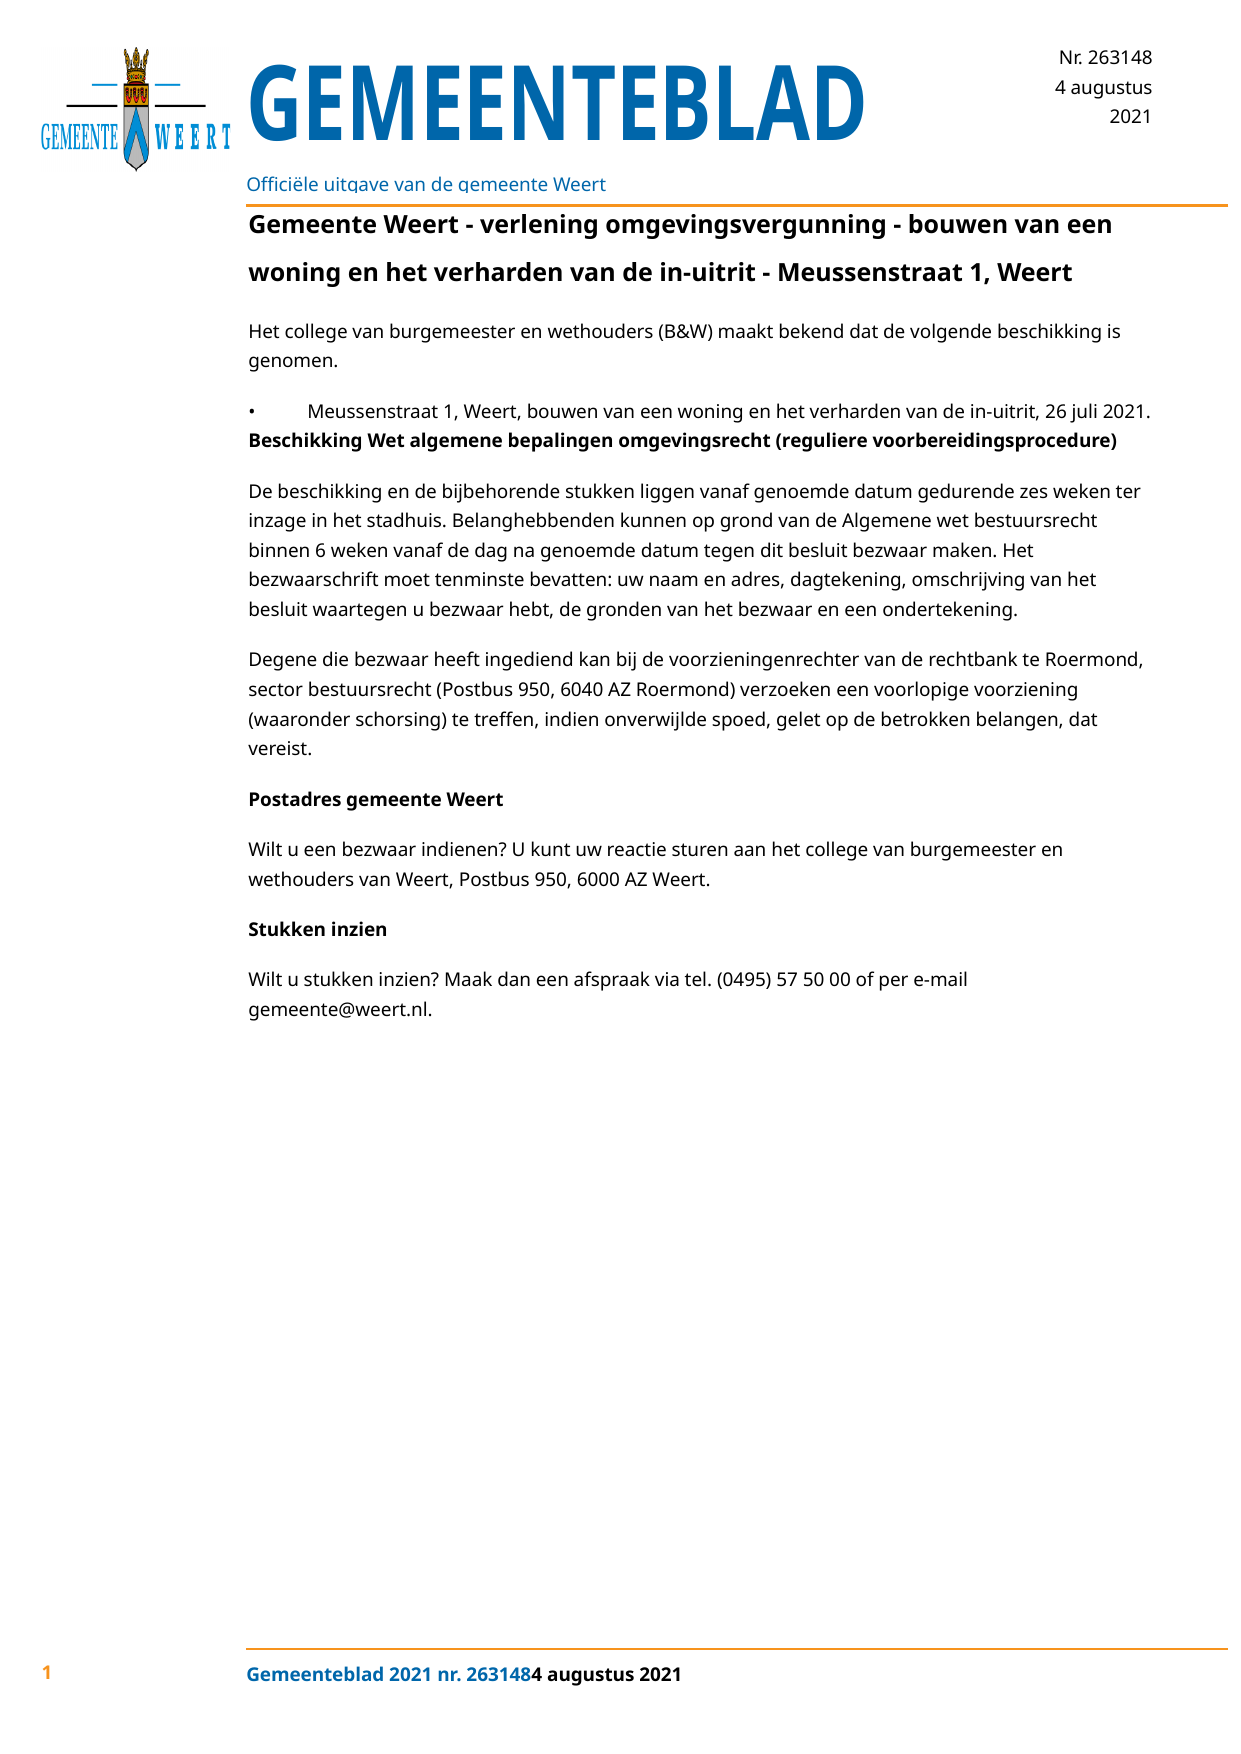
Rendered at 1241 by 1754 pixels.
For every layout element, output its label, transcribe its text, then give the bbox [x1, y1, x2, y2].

text Beschikking Wet algemene bepalingen omgevingsrecht (reguliere voorbereidingsprocedure) [248, 427, 1152, 453]
text Het college van burgemeester en wethouders (B&W) maakt bekend dat de volgende beschikking is genomen. [248, 318, 1152, 373]
text Degene die bezwaar heeft ingediend kan bij de voorzieningenrechter van de rechtbank te Roermond, sector bestuursrecht (Postbus 950, 6040 AZ Roermond) verzoeken een voorlopige voorziening (waaronder schorsing) te treffen, indien onverwijlde spoed, gelet op de betrokken belangen, dat vereist. [248, 647, 1152, 761]
text Wilt u een bezwaar indienen? U kunt uw reactie sturen aan het college van burgemeester en wethouders van Weert, Postbus 950, 6000 AZ Weert. [248, 836, 1152, 892]
text Wilt u stukken inzien? Maak dan een afspraak via tel. (0495) 57 50 00 of per e-mail gemeente@weert.nl. [248, 967, 1152, 1022]
text De beschikking en de bijbehorende stukken liggen vanaf genoemde datum gedurende zes weken ter inzage in het stadhuis. Belanghebbenden kunnen op grond van de Algemene wet bestuursrecht binnen 6 weken vanaf de dag na genoemde datum tegen dit besluit bezwaar maken. Het bezwaarschrift moet tenminste bevatten: uw naam en adres, dagtekening, omschrijving van het besluit waartegen u bezwaar hebt, de gronden van het bezwaar en een ondertekening. [248, 478, 1152, 622]
text Stukken inzien [248, 916, 1152, 942]
list Meussenstraat 1, Weert, bouwen van een woning en het verharden van de in-uitrit, 26 juli 2021. [248, 398, 1152, 424]
text Gemeente Weert - verlening omgevingsvergunning - bouwen van een woning en het verharden van de in-uitrit - Meussenstraat 1, Weert [248, 207, 1152, 288]
picture [41, 47, 231, 172]
text Postadres gemeente Weert [248, 786, 1152, 812]
